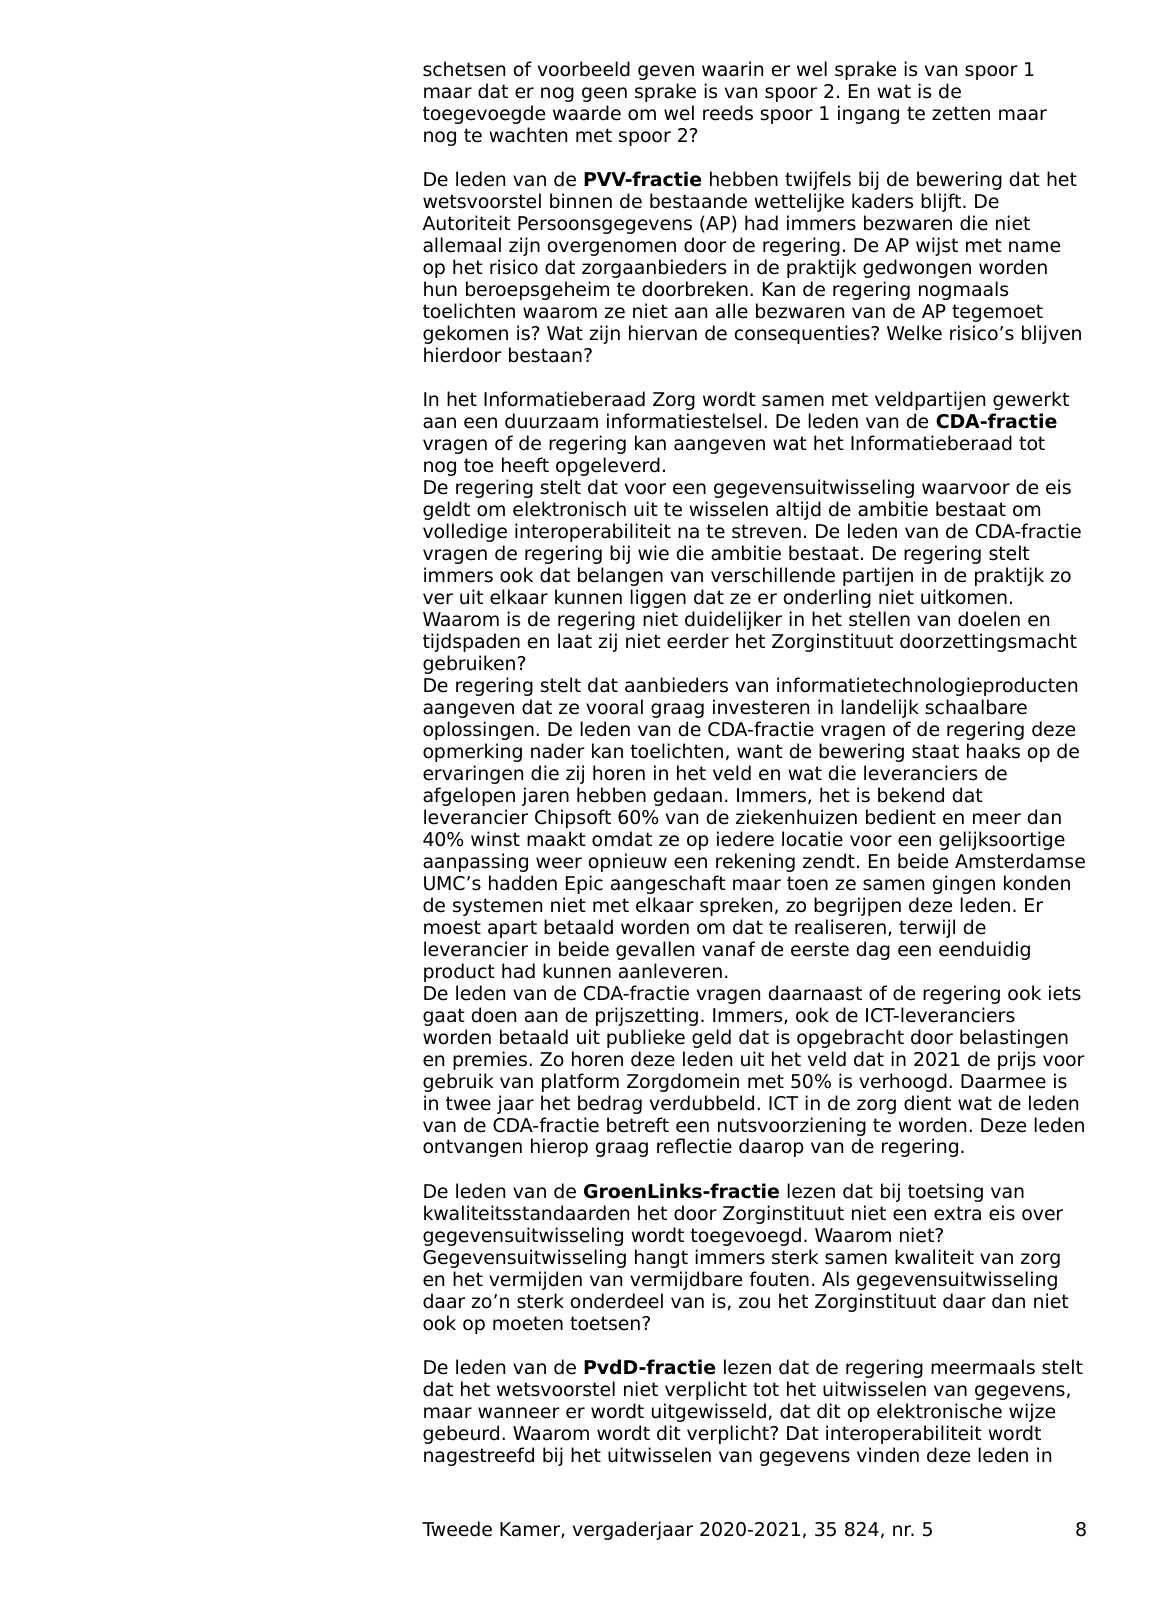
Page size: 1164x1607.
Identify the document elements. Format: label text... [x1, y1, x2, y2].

text De leden van de GroenLinks-fractie lezen dat bij toetsing van kwaliteitsstandaarden het door Zorginstituut niet een extra eis over gegevensuitwisseling wordt toegevoegd. Waarom niet? Gegevensuitwisseling hangt immers sterk samen kwaliteit van zorg en het vermijden van vermijdbare fouten. Als gegevensuitwisseling daar zo’n sterk onderdeel van is, zou het Zorginstituut daar dan niet ook op moeten toetsen? [422, 1181, 1087, 1334]
text De leden van de PVV-fractie hebben twijfels bij de bewering dat het wetsvoorstel binnen de bestaande wettelijke kaders blijft. De Autoriteit Persoonsgegevens (AP) had immers bezwaren die niet allemaal zijn overgenomen door de regering. De AP wijst met name op het risico dat zorgaanbieders in de praktijk gedwongen worden hun beroepsgeheim te doorbreken. Kan de regering nogmaals toelichten waarom ze niet aan alle bezwaren van de AP tegemoet gekomen is? Wat zijn hiervan de consequenties? Welke risico’s blijven hierdoor bestaan? [422, 169, 1087, 367]
text De regering stelt dat aanbieders van informatietechnologieproducten aangeven dat ze vooral graag investeren in landelijk schaalbare oplossingen. De leden van de CDA-fractie vragen of de regering deze opmerking nader kan toelichten, want de bewering staat haaks op de ervaringen die zij horen in het veld en wat die leveranciers de afgelopen jaren hebben gedaan. Immers, het is bekend dat leverancier Chipsoft 60% van de ziekenhuizen bedient en meer dan 40% winst maakt omdat ze op iedere locatie voor een gelijksoortige aanpassing weer opnieuw een rekening zendt. En beide Amsterdamse UMC’s hadden Epic aangeschaft maar toen ze samen gingen konden de systemen niet met elkaar spreken, zo begrijpen deze leden. Er moest apart betaald worden om dat te realiseren, terwijl de leverancier in beide gevallen vanaf de eerste dag een eenduidig product had kunnen aanleveren. [422, 675, 1087, 983]
text De regering stelt dat voor een gegevensuitwisseling waarvoor de eis geldt om elektronisch uit te wisselen altijd de ambitie bestaat om volledige interoperabiliteit na te streven. De leden van de CDA-fractie vragen de regering bij wie die ambitie bestaat. De regering stelt immers ook dat belangen van verschillende partijen in de praktijk zo ver uit elkaar kunnen liggen dat ze er onderling niet uitkomen. Waarom is de regering niet duidelijker in het stellen van doelen en tijdspaden en laat zij niet eerder het Zorginstituut doorzettingsmacht gebruiken? [422, 477, 1087, 675]
text De leden van de CDA-fractie vragen daarnaast of de regering ook iets gaat doen aan de prijszetting. Immers, ook de ICT-leveranciers worden betaald uit publieke geld dat is opgebracht door belastingen en premies. Zo horen deze leden uit het veld dat in 2021 de prijs voor gebruik van platform Zorgdomein met 50% is verhoogd. Daarmee is in twee jaar het bedrag verdubbeld. ICT in de zorg dient wat de leden van de CDA-fractie betreft een nutsvoorziening te worden. Deze leden ontvangen hierop graag reflectie daarop van de regering. [422, 983, 1087, 1158]
text De leden van de PvdD-fractie lezen dat de regering meermaals stelt dat het wetsvoorstel niet verplicht tot het uitwisselen van gegevens, maar wanneer er wordt uitgewisseld, dat dit op elektronische wijze gebeurd. Waarom wordt dit verplicht? Dat interoperabiliteit wordt nagestreefd bij het uitwisselen van gegevens vinden deze leden in [422, 1357, 1087, 1467]
text schetsen of voorbeeld geven waarin er wel sprake is van spoor 1 maar dat er nog geen sprake is van spoor 2. En wat is de toegevoegde waarde om wel reeds spoor 1 ingang te zetten maar nog te wachten met spoor 2? [422, 59, 1087, 147]
text In het Informatieberaad Zorg wordt samen met veldpartijen gewerkt aan een duurzaam informatiestelsel. De leden van de CDA-fractie vragen of de regering kan aangeven wat het Informatieberaad tot nog toe heeft opgeleverd. [422, 389, 1087, 477]
